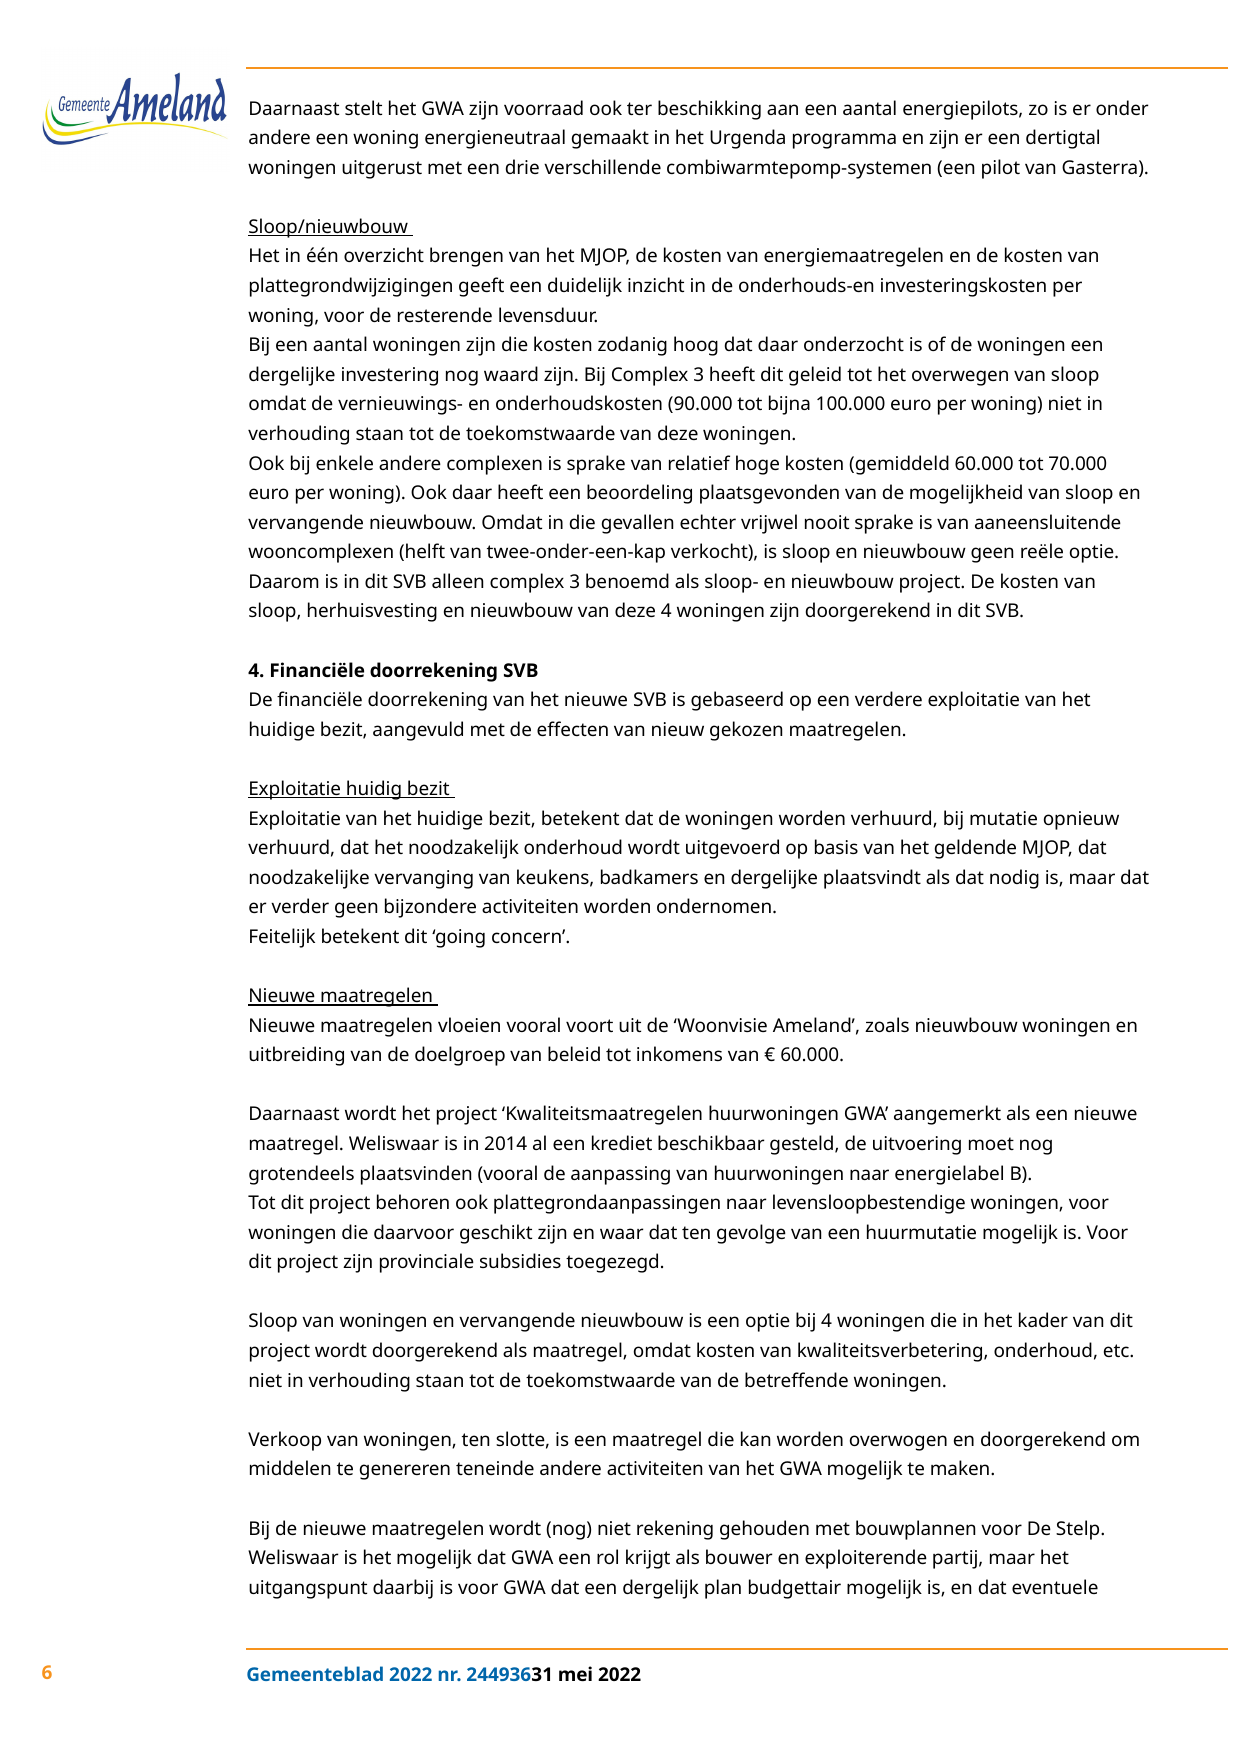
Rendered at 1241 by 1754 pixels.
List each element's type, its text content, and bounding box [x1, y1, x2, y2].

text Exploitatie van het huidige bezit, betekent dat de woningen worden verhuurd, bij mutatie opnieuw verhuurd, dat het noodzakelijk onderhoud wordt uitgevoerd op basis van het geldende MJOP, dat noodzakelijke vervanging van keukens, badkamers en dergelijke plaatsvindt als dat nodig is, maar dat er verder geen bijzondere activiteiten worden ondernomen. [248, 805, 1152, 919]
text 4. Financiële doorrekening SVB [248, 657, 1152, 683]
text Tot dit project behoren ook plattegrondaanpassingen naar levensloopbestendige woningen, voor woningen die daarvoor geschikt zijn en waar dat ten gevolge van een huurmutatie mogelijk is. Voor dit project zijn provinciale subsidies toegezegd. [248, 1189, 1152, 1274]
text Verkoop van woningen, ten slotte, is een maatregel die kan worden overwogen en doorgerekend om middelen te genereren teneinde andere activiteiten van het GWA mogelijk te maken. [248, 1426, 1152, 1481]
text Het in één overzicht brengen van het MJOP, de kosten van energiemaatregelen en de kosten van plattegrondwijzigingen geeft een duidelijk inzicht in de onderhouds-en investeringskosten per woning, voor de resterende levensduur. [248, 243, 1152, 328]
text De financiële doorrekening van het nieuwe SVB is gebaseerd op een verdere exploitatie van het huidige bezit, aangevuld met de effecten van nieuw gekozen maatregelen. [248, 686, 1152, 742]
text Daarnaast stelt het GWA zijn voorraad ook ter beschikking aan een aantal energiepilots, zo is er onder andere een woning energieneutraal gemaakt in het Urgenda programma en zijn er een dertigtal woningen uitgerust met een drie verschillende combiwarmtepomp-systemen (een pilot van Gasterra). [248, 95, 1152, 180]
text Daarnaast wordt het project ‘Kwaliteitsmaatregelen huurwoningen GWA’ aangemerkt als een nieuwe maatregel. Weliswaar is in 2014 al een krediet beschikbaar gesteld, de uitvoering moet nog grotendeels plaatsvinden (vooral de aanpassing van huurwoningen naar energielabel B). [248, 1101, 1152, 1186]
text Ook bij enkele andere complexen is sprake van relatief hoge kosten (gemiddeld 60.000 tot 70.000 euro per woning). Ook daar heeft een beoordeling plaatsgevonden van de mogelijkheid van sloop en vervangende nieuwbouw. Omdat in die gevallen echter vrijwel nooit sprake is van aaneensluitende wooncomplexen (helft van twee-onder-een-kap verkocht), is sloop en nieuwbouw geen reële optie. [248, 450, 1152, 564]
picture [41, 47, 231, 172]
text Bij de nieuwe maatregelen wordt (nog) niet rekening gehouden met bouwplannen voor De Stelp. Weliswaar is het mogelijk dat GWA een rol krijgt als bouwer en exploiterende partij, maar het uitgangspunt daarbij is voor GWA dat een dergelijk plan budgettair mogelijk is, en dat eventuele [248, 1515, 1152, 1600]
text Exploitatie huidig bezit [248, 775, 1152, 801]
text Daarom is in dit SVB alleen complex 3 benoemd als sloop- en nieuwbouw project. De kosten van sloop, herhuisvesting en nieuwbouw van deze 4 woningen zijn doorgerekend in dit SVB. [248, 568, 1152, 623]
text Nieuwe maatregelen vloeien vooral voort uit de ‘Woonvisie Ameland’, zoals nieuwbouw woningen en uitbreiding van de doelgroep van beleid tot inkomens van € 60.000. [248, 1012, 1152, 1067]
text Bij een aantal woningen zijn die kosten zodanig hoog dat daar onderzocht is of de woningen een dergelijke investering nog waard zijn. Bij Complex 3 heeft dit geleid tot het overwegen van sloop omdat de vernieuwings- en onderhoudskosten (90.000 tot bijna 100.000 euro per woning) niet in verhouding staan tot de toekomstwaarde van deze woningen. [248, 331, 1152, 446]
text Feitelijk betekent dit ‘going concern’. [248, 923, 1152, 949]
text Sloop van woningen en vervangende nieuwbouw is een optie bij 4 woningen die in het kader van dit project wordt doorgerekend als maatregel, omdat kosten van kwaliteitsverbetering, onderhoud, etc. niet in verhouding staan tot de toekomstwaarde van de betreffende woningen. [248, 1308, 1152, 1393]
text Nieuwe maatregelen [248, 982, 1152, 1008]
text Sloop/nieuwbouw [248, 213, 1152, 239]
